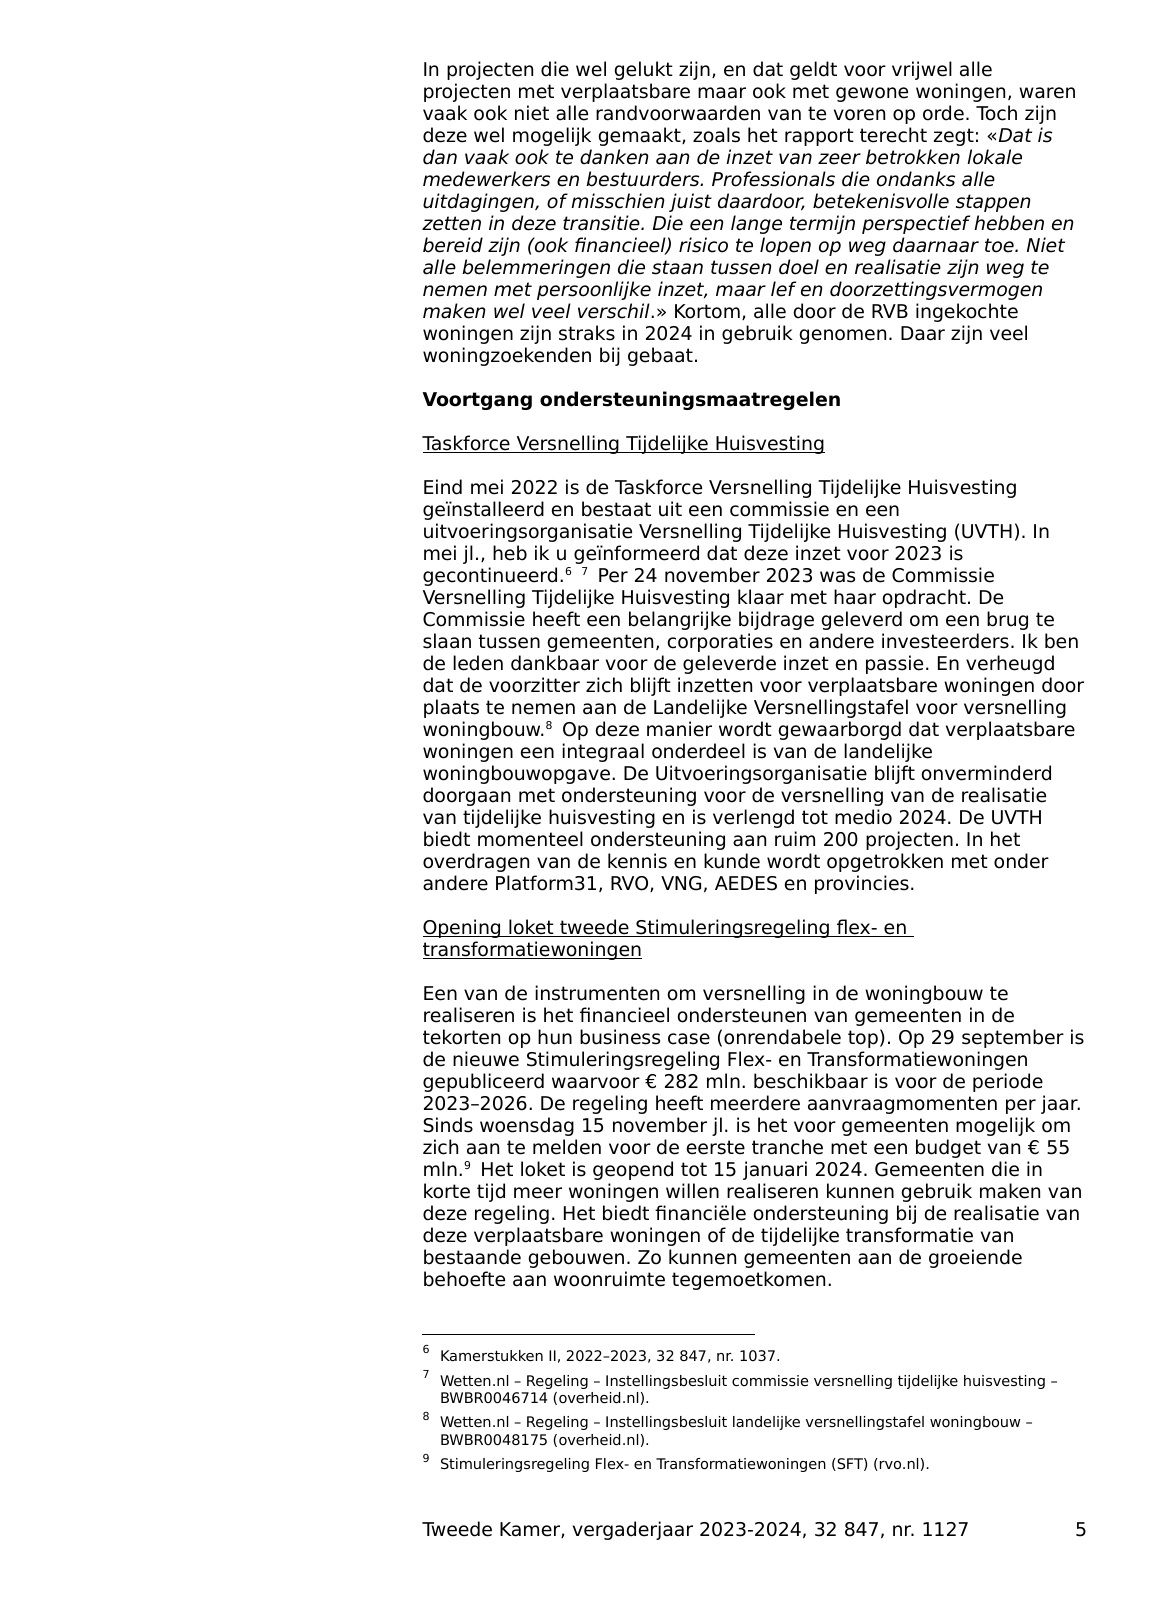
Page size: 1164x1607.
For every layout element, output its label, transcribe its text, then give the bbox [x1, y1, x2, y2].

text Kamerstukken II, 2022–2023, 32 847, nr. 1037. [422, 1343, 1087, 1366]
subtitle Opening loket tweede Stimuleringsregeling flex- en transformatiewoningen [422, 917, 1087, 961]
text Eind mei 2022 is de Taskforce Versnelling Tijdelijke Huisvesting geïnstalleerd en bestaat uit een commissie en een uitvoeringsorganisatie Versnelling Tijdelijke Huisvesting (UVTH). In mei jl., heb ik u geïnformeerd dat deze inzet voor 2023 is gecontinueerd. Per 24 november 2023 was de Commissie Versnelling Tijdelijke Huisvesting klaar met haar opdracht. De Commissie heeft een belangrijke bijdrage geleverd om een brug te slaan tussen gemeenten, corporaties en andere investeerders. Ik ben de leden dankbaar voor de geleverde inzet en passie. En verheugd dat de voorzitter zich blijft inzetten voor verplaatsbare woningen door plaats te nemen aan de Landelijke Versnellingstafel voor versnelling woningbouw. Op deze manier wordt gewaarborgd dat verplaatsbare woningen een integraal onderdeel is van de landelijke woningbouwopgave. De Uitvoeringsorganisatie blijft onverminderd doorgaan met ondersteuning voor de versnelling van de realisatie van tijdelijke huisvesting en is verlengd tot medio 2024. De UVTH biedt momenteel ondersteuning aan ruim 200 projecten. In het overdragen van de kennis en kunde wordt opgetrokken met onder andere Platform31, RVO, VNG, AEDES en provincies. [422, 477, 1087, 895]
text Wetten.nl – Regeling – Instellingsbesluit commissie versnelling tijdelijke huisvesting – BWBR0046714 (overheid.nl). [422, 1368, 1087, 1407]
text Stimuleringsregeling Flex- en Transformatiewoningen (SFT) (rvo.nl). [422, 1452, 1087, 1474]
subtitle Taskforce Versnelling Tijdelijke Huisvesting [422, 433, 1087, 455]
text Wetten.nl – Regeling – Instellingsbesluit landelijke versnellingstafel woningbouw – BWBR0048175 (overheid.nl). [422, 1410, 1087, 1449]
text In projecten die wel gelukt zijn, en dat geldt voor vrijwel alle projecten met verplaatsbare maar ook met gewone woningen, waren vaak ook niet alle randvoorwaarden van te voren op orde. Toch zijn deze wel mogelijk gemaakt, zoals het rapport terecht zegt: «Dat is dan vaak ook te danken aan de inzet van zeer betrokken lokale medewerkers en bestuurders. Professionals die ondanks alle uitdagingen, of misschien juist daardoor, betekenisvolle stappen zetten in deze transitie. Die een lange termijn perspectief hebben en bereid zijn (ook financieel) risico te lopen op weg daarnaar toe. Niet alle belemmeringen die staan tussen doel en realisatie zijn weg te nemen met persoonlijke inzet, maar lef en doorzettingsvermogen maken wel veel verschil.» Kortom, alle door de RVB ingekochte woningen zijn straks in 2024 in gebruik genomen. Daar zijn veel woningzoekenden bij gebaat. [422, 59, 1087, 367]
subtitle Voortgang ondersteuningsmaatregelen [422, 389, 1087, 411]
text Een van de instrumenten om versnelling in de woningbouw te realiseren is het financieel ondersteunen van gemeenten in de tekorten op hun business case (onrendabele top). Op 29 september is de nieuwe Stimuleringsregeling Flex- en Transformatiewoningen gepubliceerd waarvoor € 282 mln. beschikbaar is voor de periode 2023–2026. De regeling heeft meerdere aanvraagmomenten per jaar. Sinds woensdag 15 november jl. is het voor gemeenten mogelijk om zich aan te melden voor de eerste tranche met een budget van € 55 mln. Het loket is geopend tot 15 januari 2024. Gemeenten die in korte tijd meer woningen willen realiseren kunnen gebruik maken van deze regeling. Het biedt financiële ondersteuning bij de realisatie van deze verplaatsbare woningen of de tijdelijke transformatie van bestaande gebouwen. Zo kunnen gemeenten aan de groeiende behoefte aan woonruimte tegemoetkomen. [422, 983, 1087, 1291]
